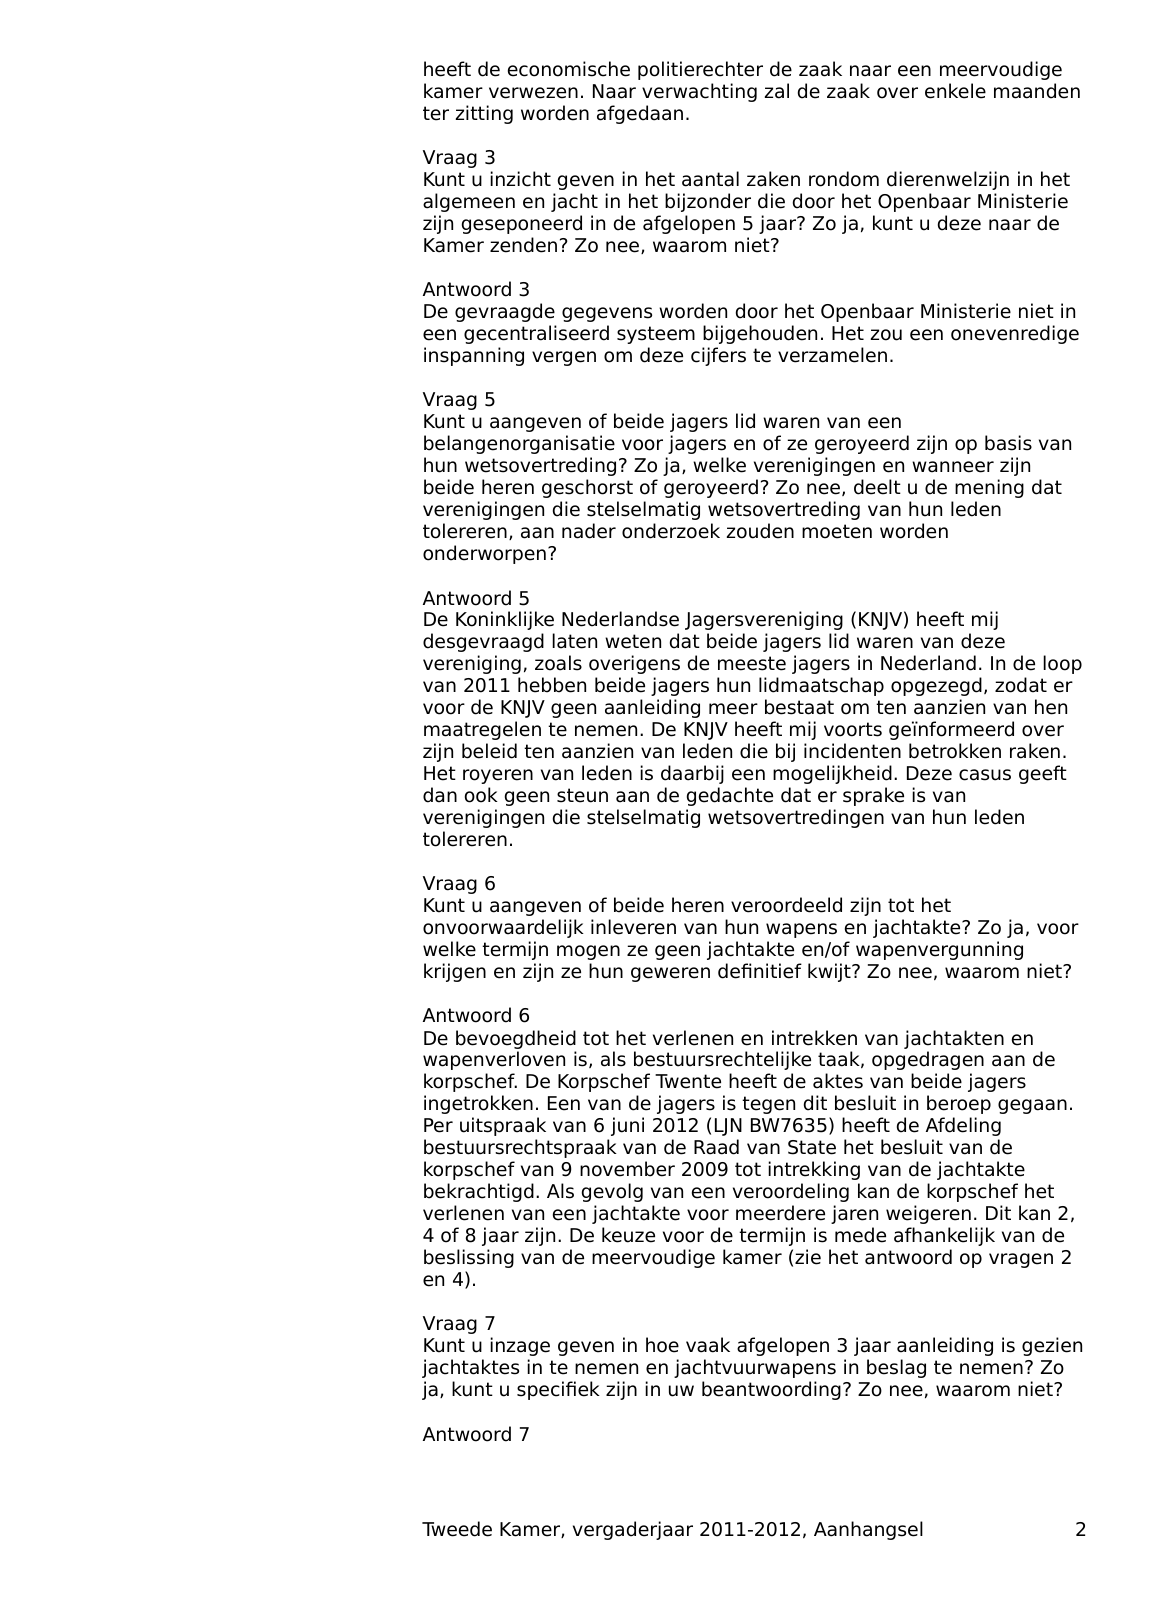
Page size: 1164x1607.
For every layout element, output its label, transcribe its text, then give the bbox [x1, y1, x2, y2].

text Antwoord 3 [422, 279, 1087, 301]
text heeft de economische politierechter de zaak naar een meervoudige kamer verwezen. Naar verwachting zal de zaak over enkele maanden ter zitting worden afgedaan. [422, 59, 1087, 125]
text Antwoord 7 [422, 1423, 1087, 1445]
text De bevoegdheid tot het verlenen en intrekken van jachtakten en wapenverloven is, als bestuursrechtelijke taak, opgedragen aan de korpschef. De Korpschef Twente heeft de aktes van beide jagers ingetrokken. Een van de jagers is tegen dit besluit in beroep gegaan. Per uitspraak van 6 juni 2012 (LJN BW7635) heeft de Afdeling bestuursrechtspraak van de Raad van State het besluit van de korpschef van 9 november 2009 tot intrekking van de jachtakte bekrachtigd. Als gevolg van een veroordeling kan de korpschef het verlenen van een jachtakte voor meerdere jaren weigeren. Dit kan 2, 4 of 8 jaar zijn. De keuze voor de termijn is mede afhankelijk van de beslissing van de meervoudige kamer (zie het antwoord op vragen 2 en 4). [422, 1027, 1087, 1291]
text Kunt u aangeven of beide heren veroordeeld zijn tot het onvoorwaardelijk inleveren van hun wapens en jachtakte? Zo ja, voor welke termijn mogen ze geen jachtakte en/of wapenvergunning krijgen en zijn ze hun geweren definitief kwijt? Zo nee, waarom niet? [422, 895, 1087, 983]
text De Koninklijke Nederlandse Jagersvereniging (KNJV) heeft mij desgevraagd laten weten dat beide jagers lid waren van deze vereniging, zoals overigens de meeste jagers in Nederland. In de loop van 2011 hebben beide jagers hun lidmaatschap opgezegd, zodat er voor de KNJV geen aanleiding meer bestaat om ten aanzien van hen maatregelen te nemen. De KNJV heeft mij voorts geïnformeerd over zijn beleid ten aanzien van leden die bij incidenten betrokken raken. Het royeren van leden is daarbij een mogelijkheid. Deze casus geeft dan ook geen steun aan de gedachte dat er sprake is van verenigingen die stelselmatig wetsovertredingen van hun leden tolereren. [422, 609, 1087, 851]
text Vraag 6 [422, 873, 1087, 895]
text Kunt u aangeven of beide jagers lid waren van een belangenorganisatie voor jagers en of ze geroyeerd zijn op basis van hun wetsovertreding? Zo ja, welke verenigingen en wanneer zijn beide heren geschorst of geroyeerd? Zo nee, deelt u de mening dat verenigingen die stelselmatig wetsovertreding van hun leden tolereren, aan nader onderzoek zouden moeten worden onderworpen? [422, 411, 1087, 565]
text De gevraagde gegevens worden door het Openbaar Ministerie niet in een gecentraliseerd systeem bijgehouden. Het zou een onevenredige inspanning vergen om deze cijfers te verzamelen. [422, 301, 1087, 367]
text Vraag 5 [422, 389, 1087, 411]
text Antwoord 6 [422, 1005, 1087, 1027]
text Kunt u inzicht geven in het aantal zaken rondom dierenwelzijn in het algemeen en jacht in het bijzonder die door het Openbaar Ministerie zijn geseponeerd in de afgelopen 5 jaar? Zo ja, kunt u deze naar de Kamer zenden? Zo nee, waarom niet? [422, 169, 1087, 257]
text Vraag 3 [422, 147, 1087, 169]
text Kunt u inzage geven in hoe vaak afgelopen 3 jaar aanleiding is gezien jachtaktes in te nemen en jachtvuurwapens in beslag te nemen? Zo ja, kunt u specifiek zijn in uw beantwoording? Zo nee, waarom niet? [422, 1335, 1087, 1401]
text Vraag 7 [422, 1313, 1087, 1335]
text Antwoord 5 [422, 587, 1087, 609]
